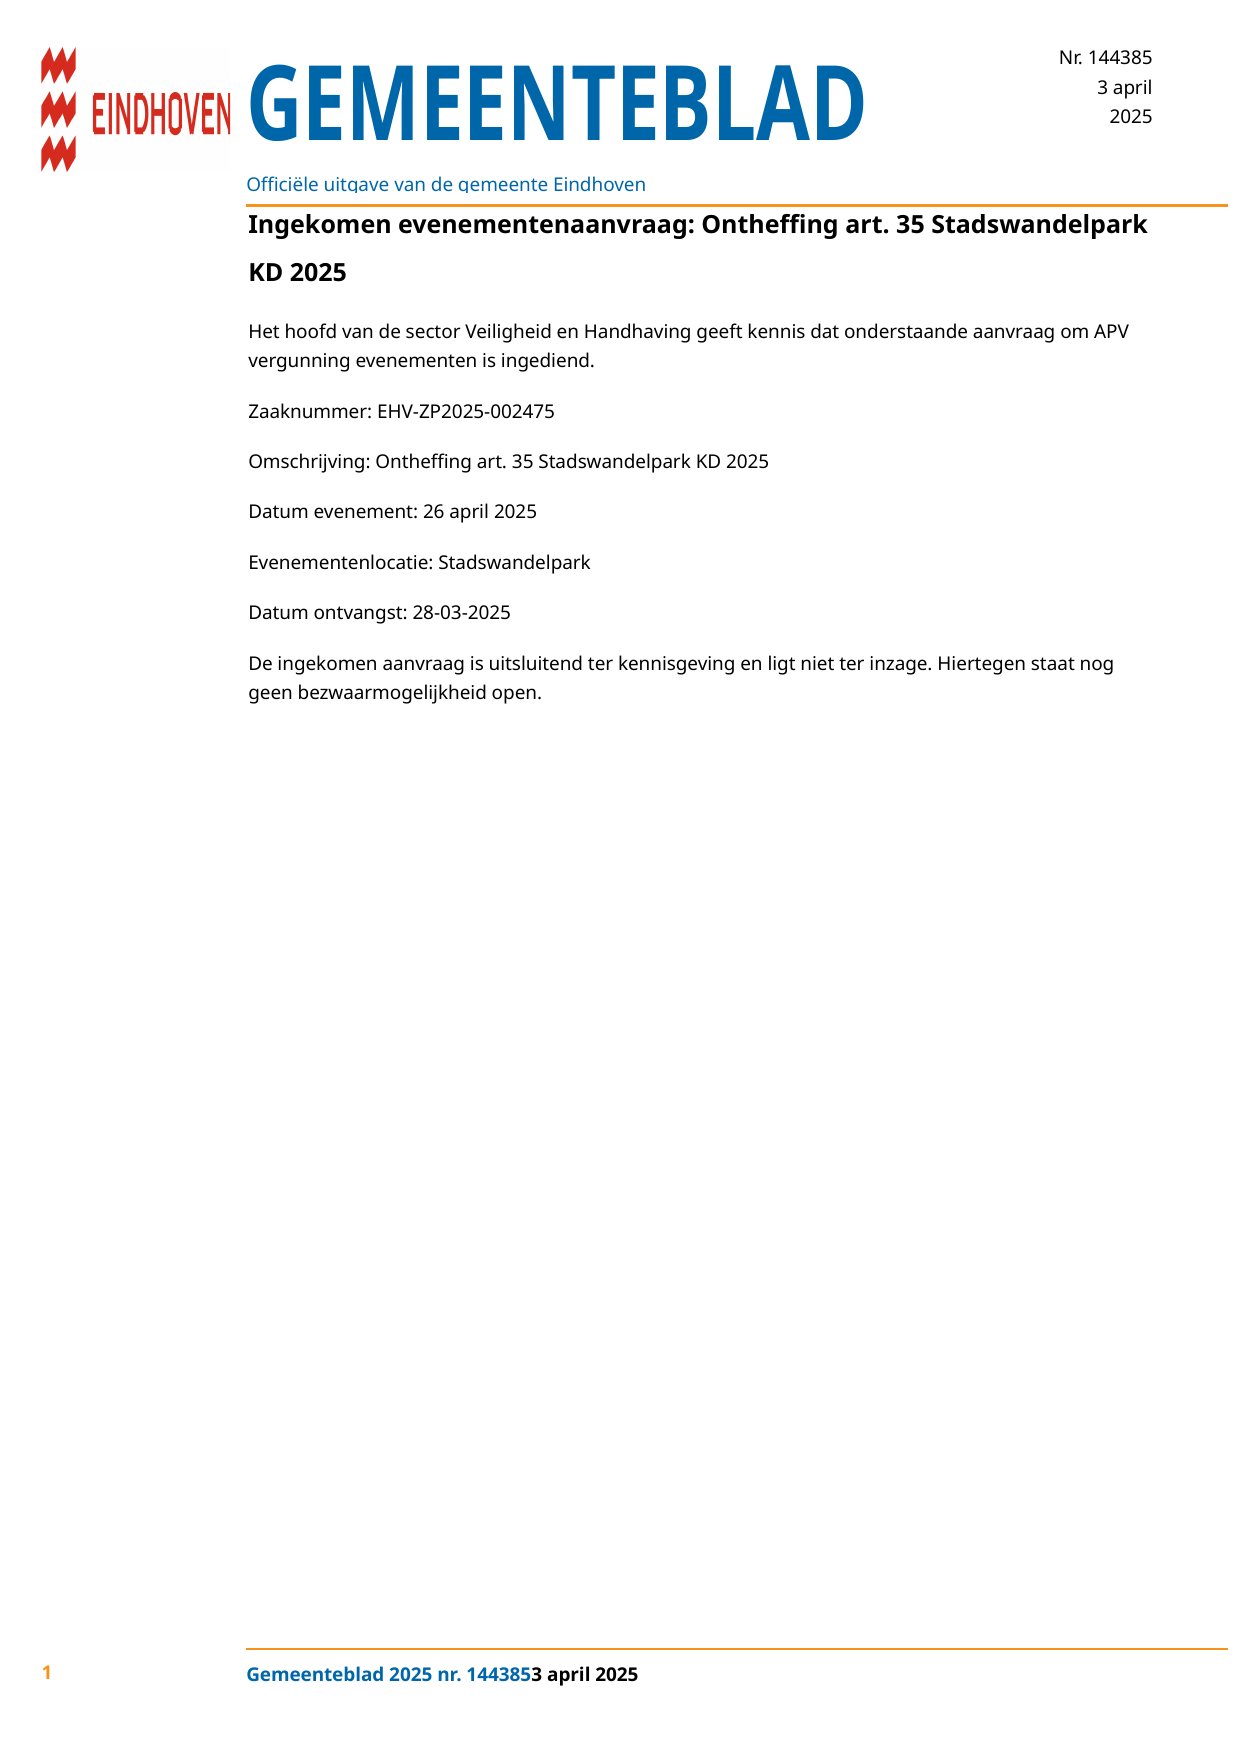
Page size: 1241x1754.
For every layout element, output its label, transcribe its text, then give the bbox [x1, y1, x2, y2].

text Ingekomen evenementenaanvraag: Ontheffing art. 35 Stadswandelpark KD 2025 [248, 207, 1152, 288]
text Het hoofd van de sector Veiligheid en Handhaving geeft kennis dat onderstaande aanvraag om APV vergunning evenementen is ingediend. [248, 318, 1152, 373]
picture [41, 47, 231, 172]
text De ingekomen aanvraag is uitsluitend ter kennisgeving en ligt niet ter inzage. Hiertegen staat nog geen bezwaarmogelijkheid open. [248, 650, 1152, 705]
text Datum ontvangst: 28-03-2025 [248, 599, 1152, 625]
text Zaaknummer: EHV-ZP2025-002475 [248, 398, 1152, 424]
text Evenementenlocatie: Stadswandelpark [248, 549, 1152, 575]
text Omschrijving: Ontheffing art. 35 Stadswandelpark KD 2025 [248, 448, 1152, 474]
text Datum evenement: 26 april 2025 [248, 499, 1152, 524]
